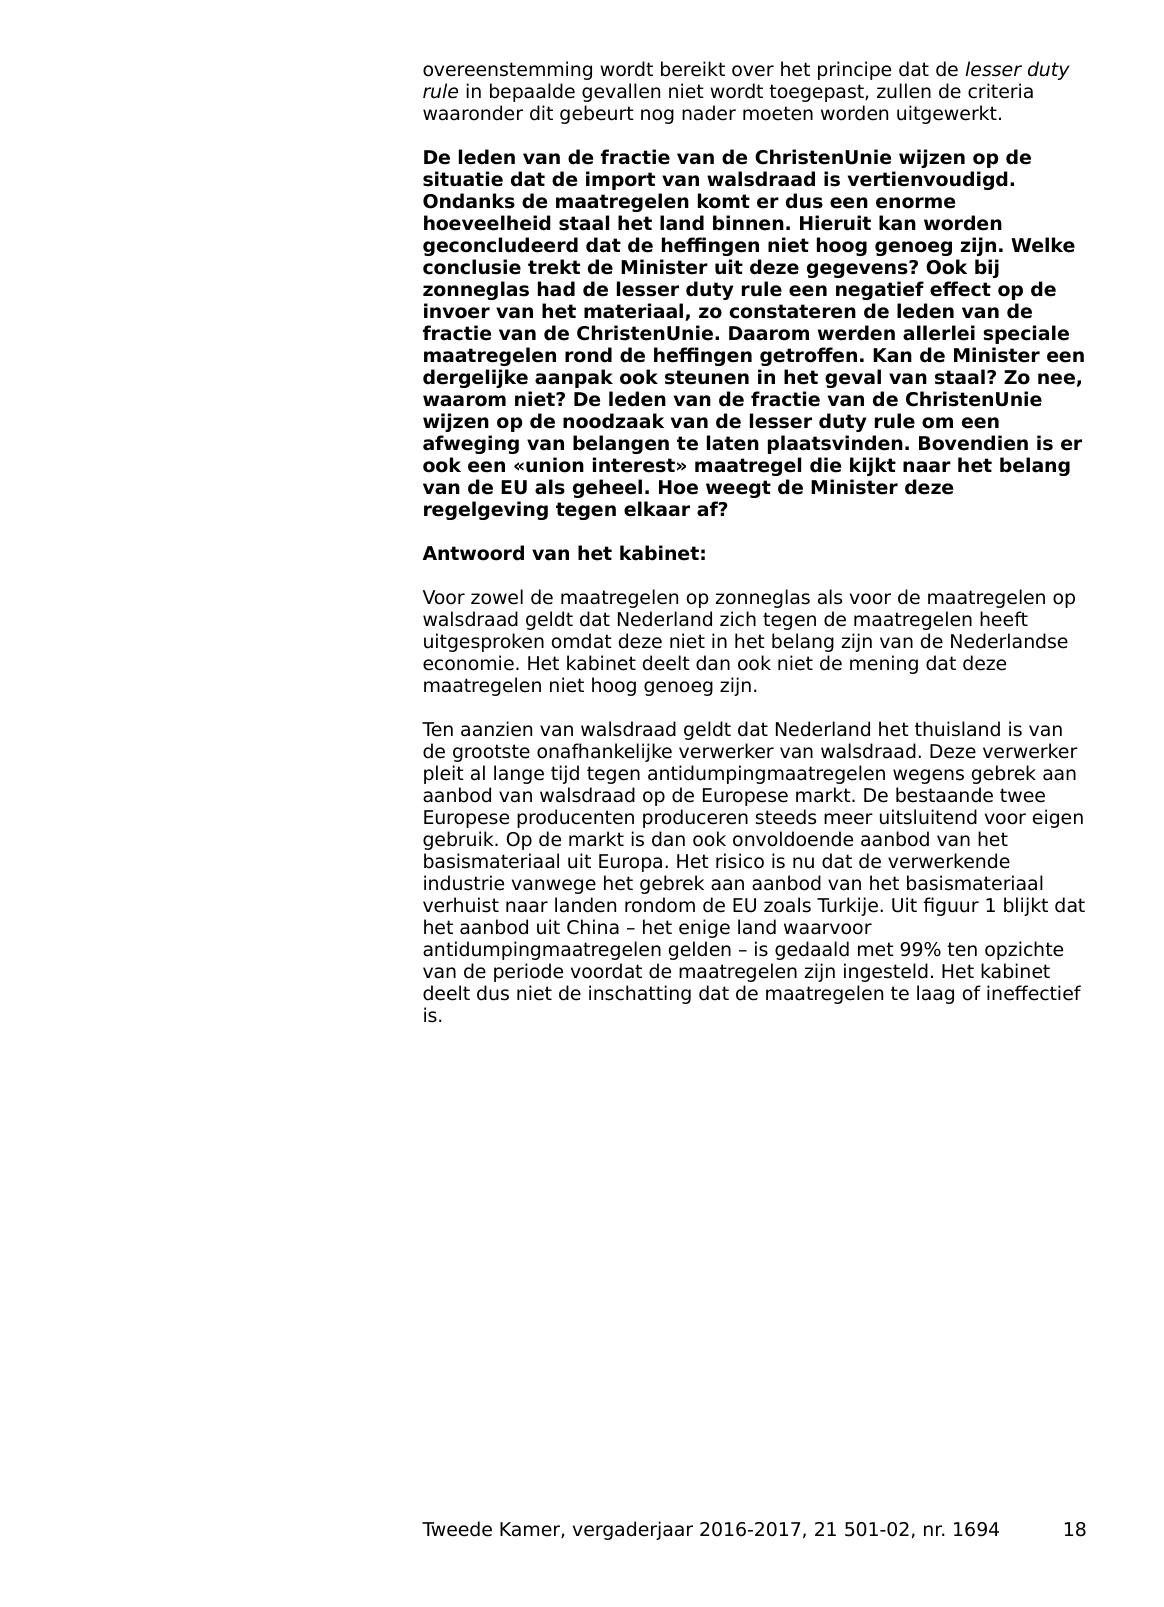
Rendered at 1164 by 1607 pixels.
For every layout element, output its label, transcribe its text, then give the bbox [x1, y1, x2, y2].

text Ten aanzien van walsdraad geldt dat Nederland het thuisland is van de grootste onafhankelijke verwerker van walsdraad. Deze verwerker pleit al lange tijd tegen antidumpingmaatregelen wegens gebrek aan aanbod van walsdraad op de Europese markt. De bestaande twee Europese producenten produceren steeds meer uitsluitend voor eigen gebruik. Op de markt is dan ook onvoldoende aanbod van het basismateriaal uit Europa. Het risico is nu dat de verwerkende industrie vanwege het gebrek aan aanbod van het basismateriaal verhuist naar landen rondom de EU zoals Turkije. Uit figuur 1 blijkt dat het aanbod uit China – het enige land waarvoor antidumpingmaatregelen gelden – is gedaald met 99% ten opzichte van de periode voordat de maatregelen zijn ingesteld. Het kabinet deelt dus niet de inschatting dat de maatregelen te laag of ineffectief is. [422, 719, 1087, 1027]
subtitle Antwoord van het kabinet: [422, 543, 1087, 565]
text Voor zowel de maatregelen op zonneglas als voor de maatregelen op walsdraad geldt dat Nederland zich tegen de maatregelen heeft uitgesproken omdat deze niet in het belang zijn van de Nederlandse economie. Het kabinet deelt dan ook niet de mening dat deze maatregelen niet hoog genoeg zijn. [422, 587, 1087, 697]
text De leden van de fractie van de ChristenUnie wijzen op de situatie dat de import van walsdraad is vertienvoudigd. Ondanks de maatregelen komt er dus een enorme hoeveelheid staal het land binnen. Hieruit kan worden geconcludeerd dat de heffingen niet hoog genoeg zijn. Welke conclusie trekt de Minister uit deze gegevens? Ook bij zonneglas had de lesser duty rule een negatief effect op de invoer van het materiaal, zo constateren de leden van de fractie van de ChristenUnie. Daarom werden allerlei speciale maatregelen rond de heffingen getroffen. Kan de Minister een dergelijke aanpak ook steunen in het geval van staal? Zo nee, waarom niet? De leden van de fractie van de ChristenUnie wijzen op de noodzaak van de lesser duty rule om een afweging van belangen te laten plaatsvinden. Bovendien is er ook een «union interest» maatregel die kijkt naar het belang van de EU als geheel. Hoe weegt de Minister deze regelgeving tegen elkaar af? [422, 147, 1087, 521]
text overeenstemming wordt bereikt over het principe dat de lesser duty rule in bepaalde gevallen niet wordt toegepast, zullen de criteria waaronder dit gebeurt nog nader moeten worden uitgewerkt. [422, 59, 1087, 125]
